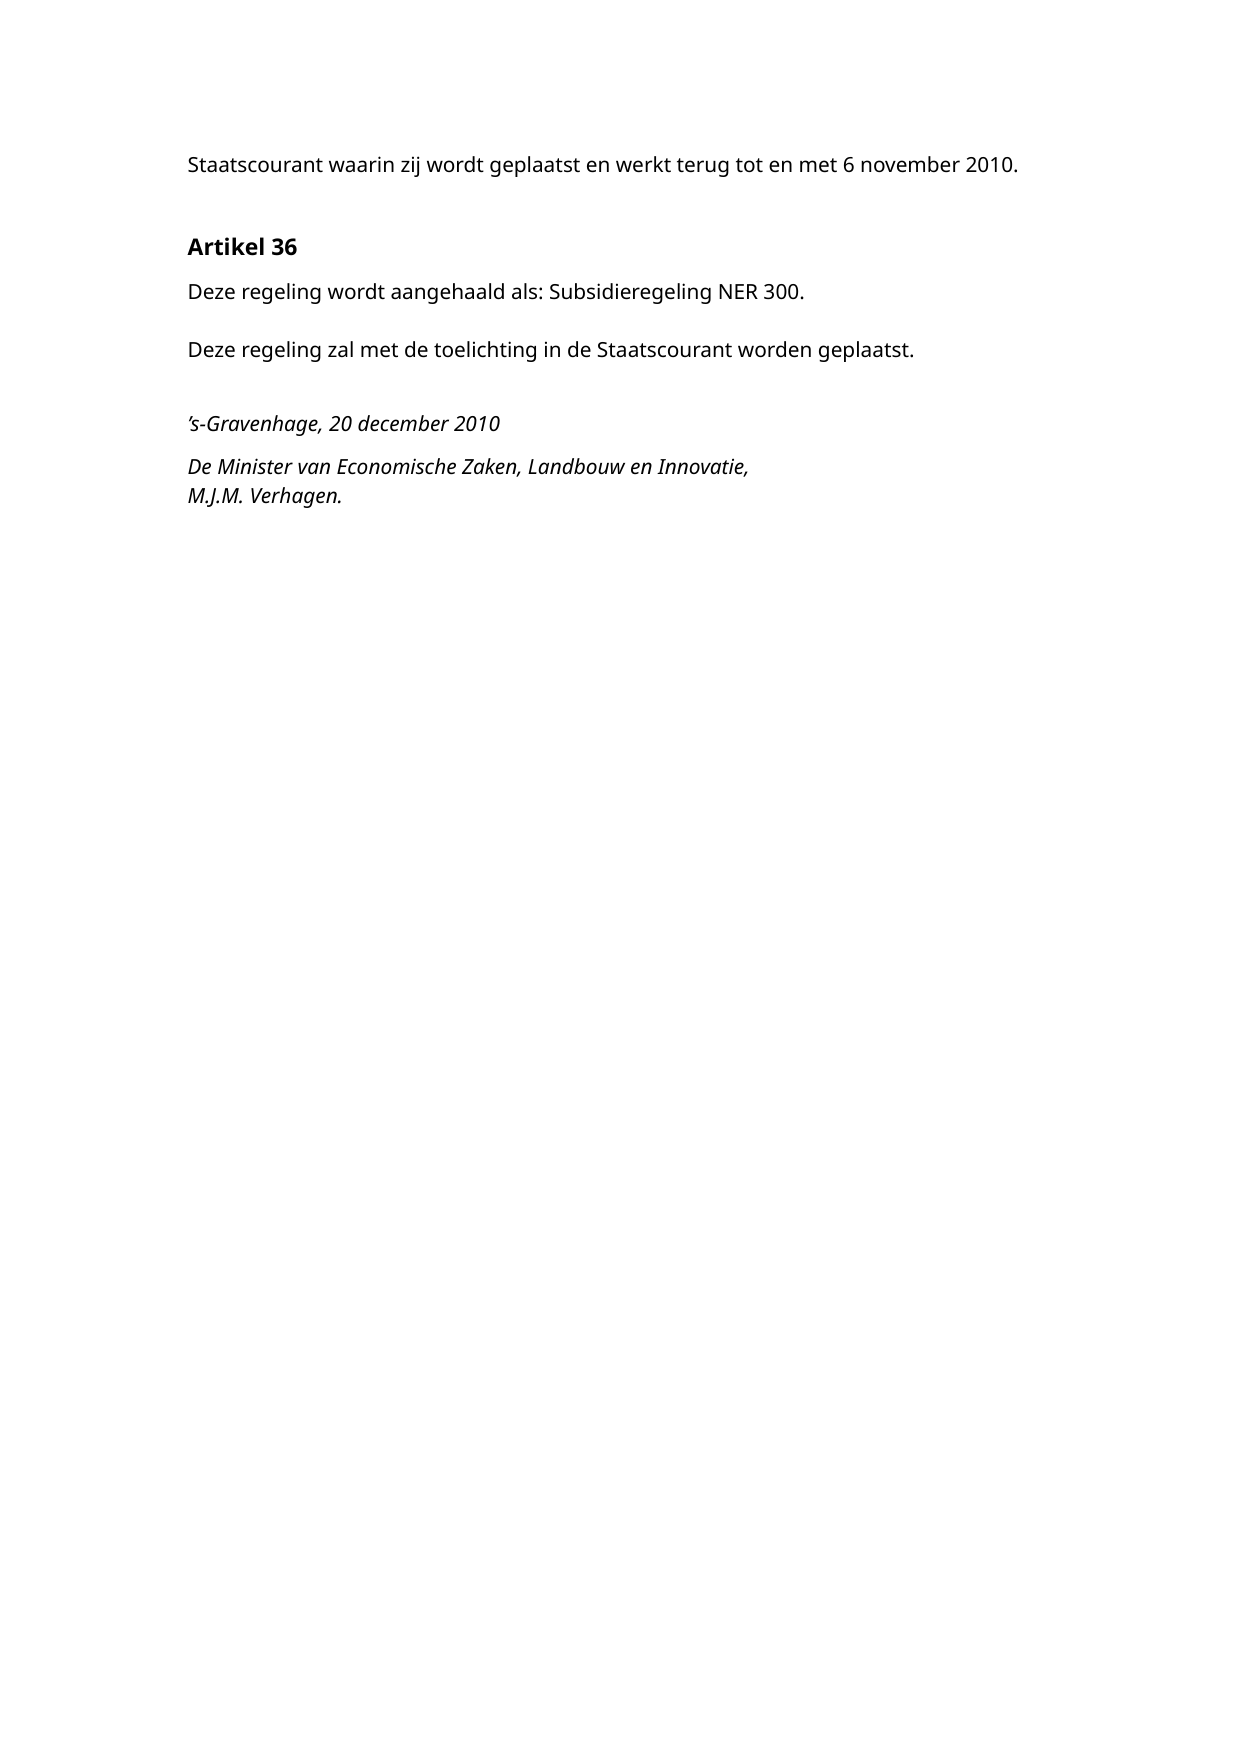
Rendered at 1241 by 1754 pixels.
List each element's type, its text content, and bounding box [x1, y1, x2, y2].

text M.J.M. Verhagen. [187, 481, 1053, 509]
text Deze regeling zal met de toelichting in de Staatscourant worden geplaatst. [187, 336, 1053, 364]
text ’s-Gravenhage, 20 december 2010 [187, 409, 1053, 437]
subtitle Artikel 36 [187, 231, 1053, 262]
text De Minister van Economische Zaken, Landbouw en Innovatie, [187, 452, 1053, 481]
text Staatscourant waarin zij wordt geplaatst en werkt terug tot en met 6 november 2010. [187, 150, 1053, 178]
text Deze regeling wordt aangehaald als: Subsidieregeling NER 300. [187, 277, 1053, 306]
